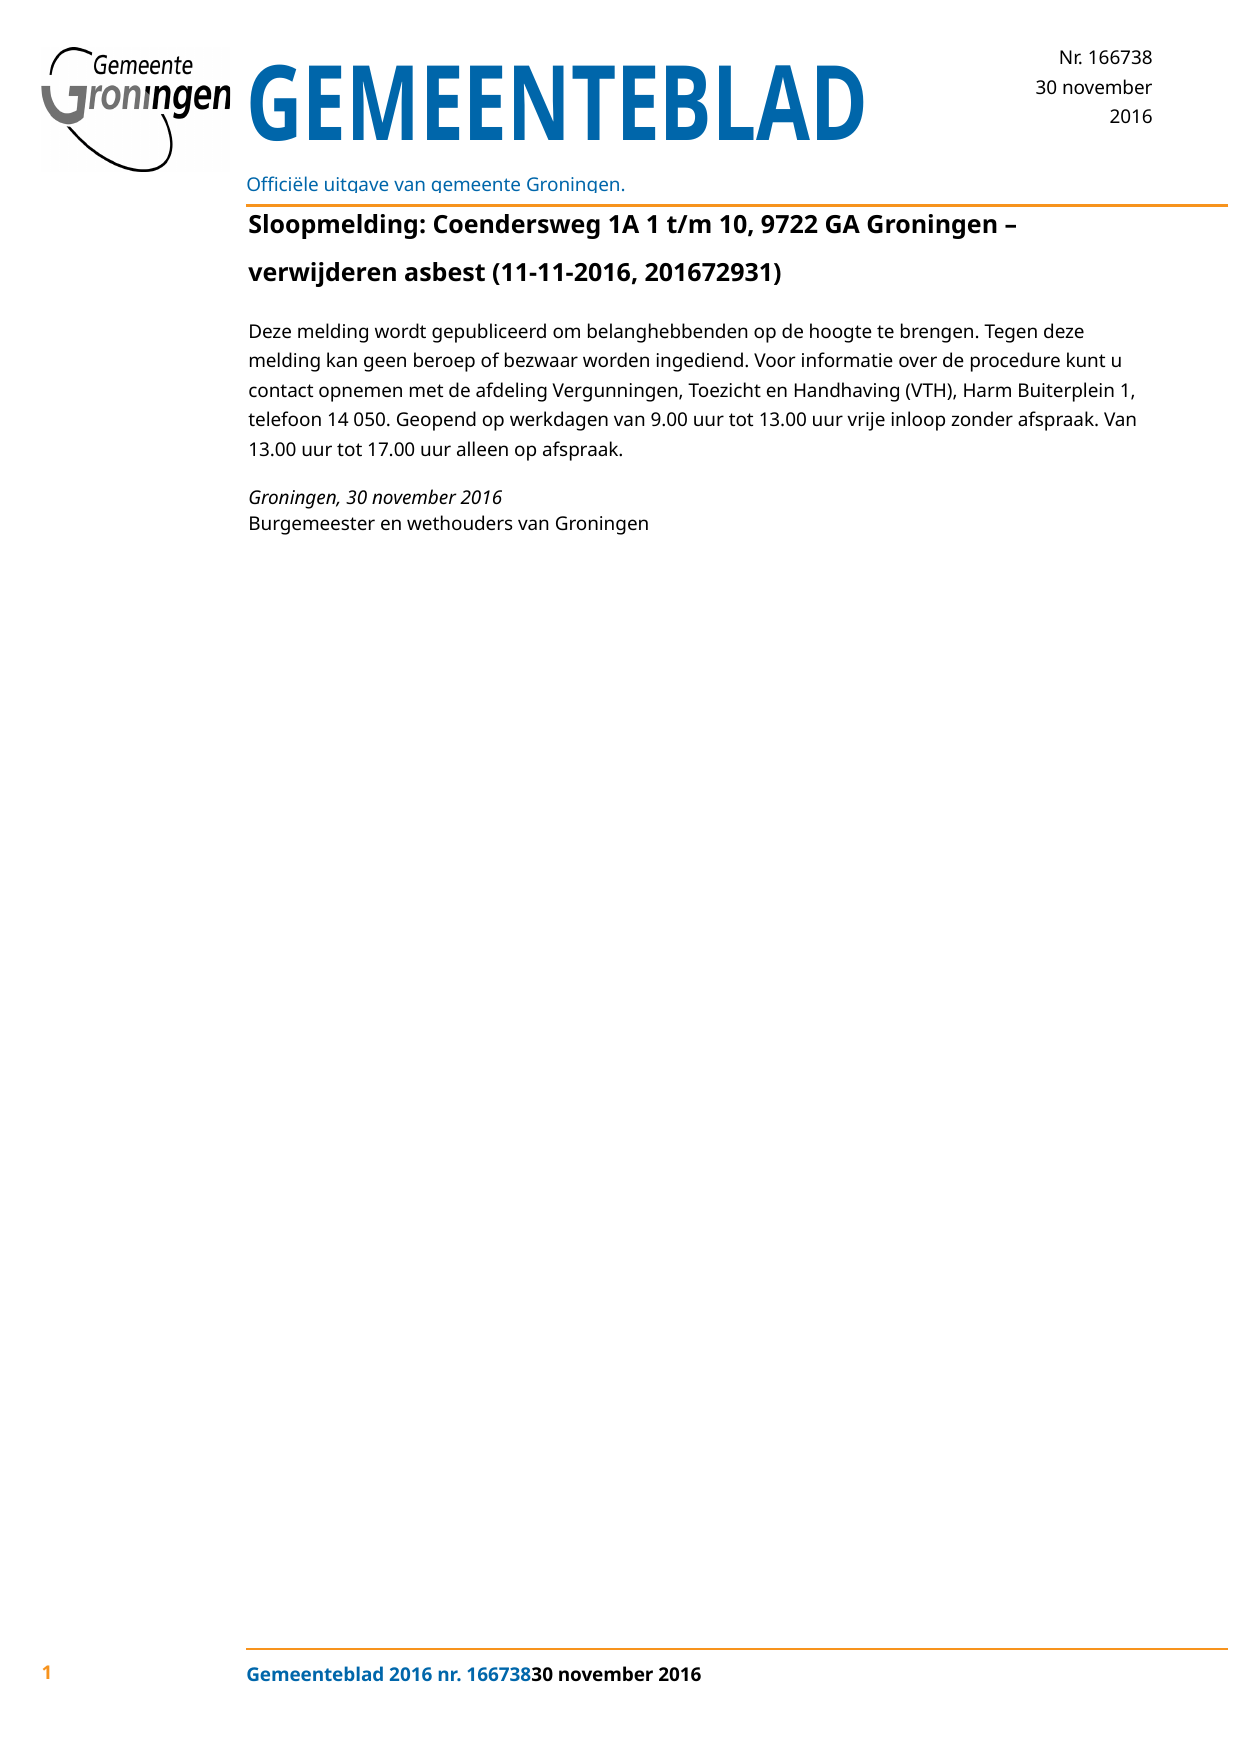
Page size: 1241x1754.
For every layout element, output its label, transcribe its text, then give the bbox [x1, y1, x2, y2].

text Deze melding wordt gepubliceerd om belanghebbenden op de hoogte te brengen. Tegen deze melding kan geen beroep of bezwaar worden ingediend. Voor informatie over de procedure kunt u contact opnemen met de afdeling Vergunningen, Toezicht en Handhaving (VTH), Harm Buiterplein 1, telefoon 14 050. Geopend op werkdagen van 9.00 uur tot 13.00 uur vrije inloop zonder afspraak. Van 13.00 uur tot 17.00 uur alleen op afspraak. [248, 318, 1152, 462]
text Groningen, 30 november 2016 [248, 484, 1152, 510]
text Burgemeester en wethouders van Groningen [248, 510, 1152, 536]
text Sloopmelding: Coendersweg 1A 1 t/m 10, 9722 GA Groningen – verwijderen asbest (11-11-2016, 201672931) [248, 207, 1152, 288]
picture [41, 47, 231, 172]
